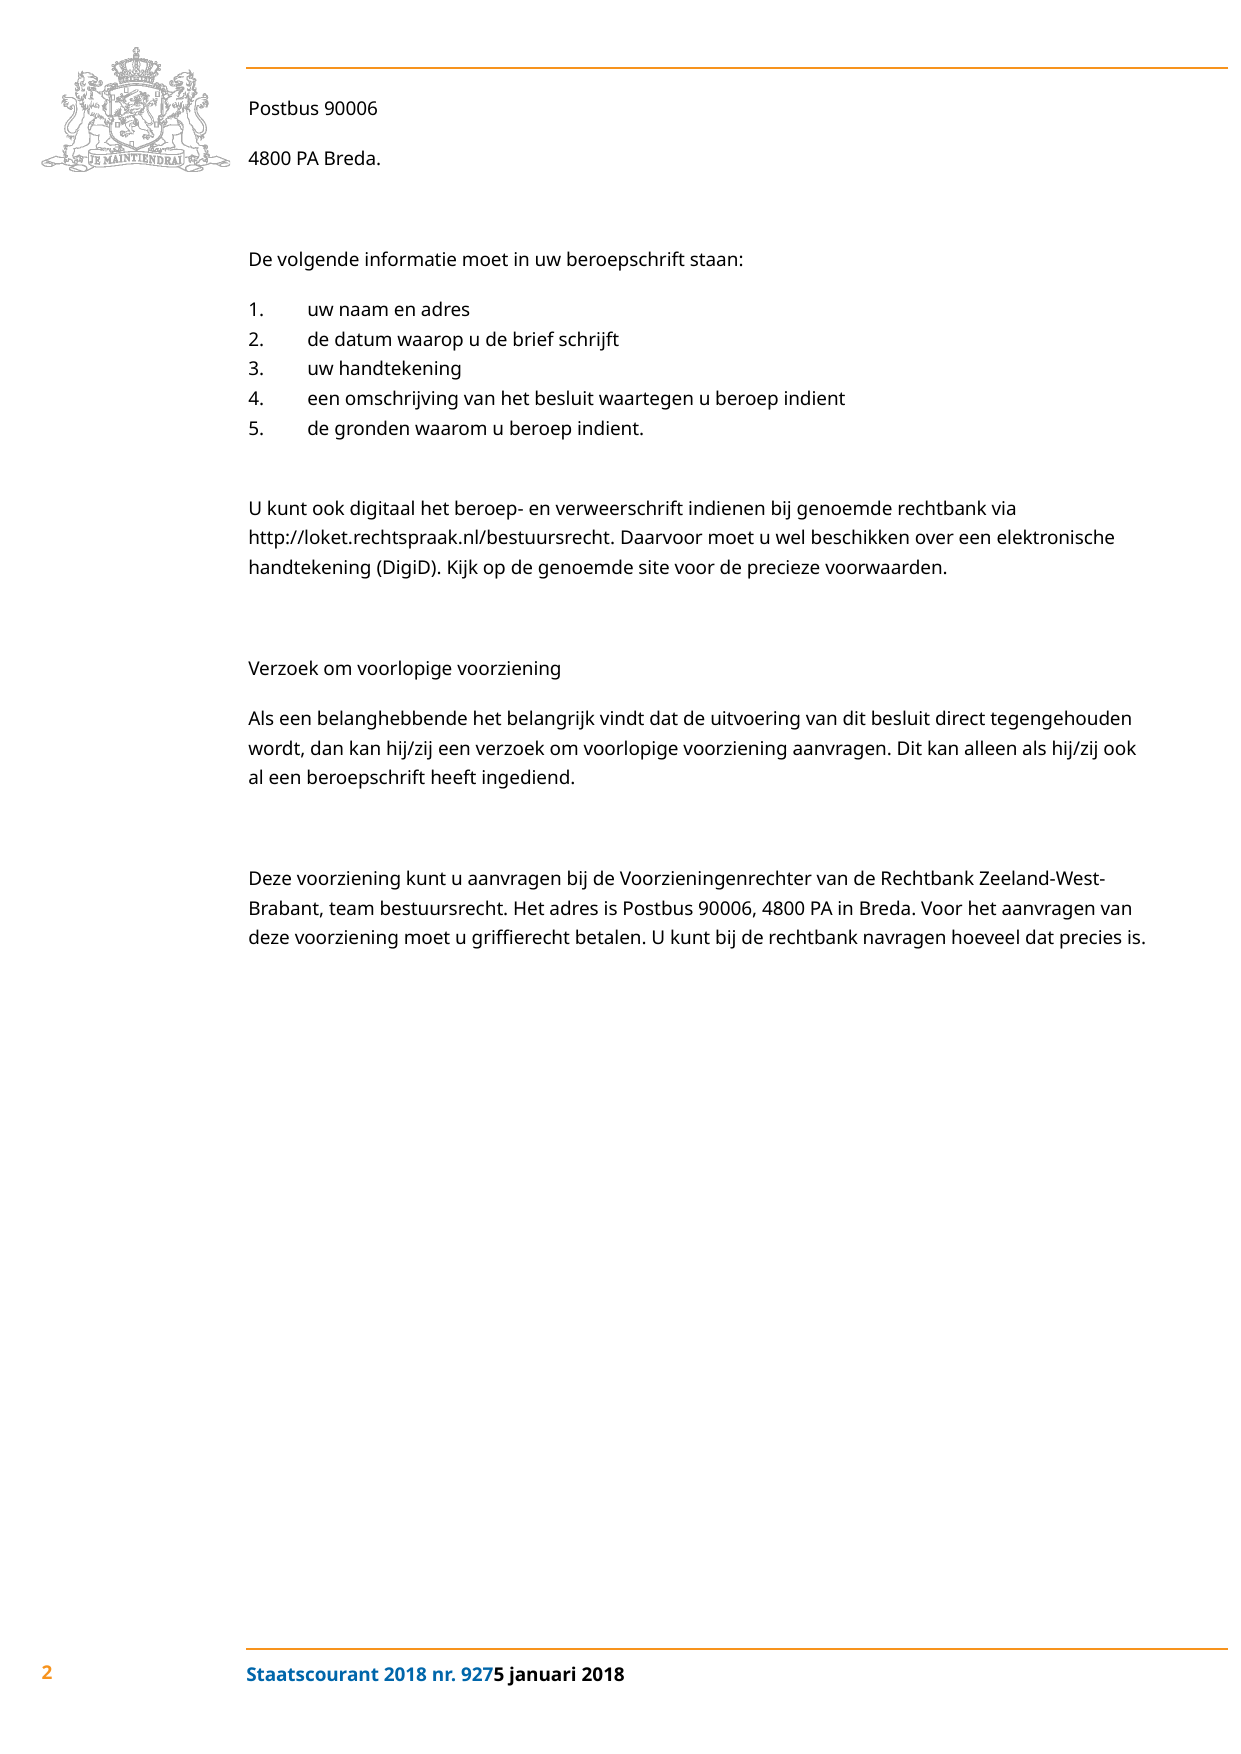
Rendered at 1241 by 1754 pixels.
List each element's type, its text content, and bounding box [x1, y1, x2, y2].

list een omschrijving van het besluit waartegen u beroep indient [248, 385, 1152, 411]
list uw handtekening [248, 356, 1152, 381]
text Deze voorziening kunt u aanvragen bij de Voorzieningenrechter van de Rechtbank Zeeland-West-Brabant, team bestuursrecht. Het adres is Postbus 90006, 4800 PA in Breda. Voor het aanvragen van deze voorziening moet u griffierecht betalen. U kunt bij de rechtbank navragen hoeveel dat precies is. [248, 865, 1152, 950]
text Postbus 90006 [248, 95, 1152, 121]
text U kunt ook digitaal het beroep- en verweerschrift indienen bij genoemde rechtbank via http://loket.rechtspraak.nl/bestuursrecht. Daarvoor moet u wel beschikken over een elektronische handtekening (DigiD). Kijk op de genoemde site voor de precieze voorwaarden. [248, 495, 1152, 580]
text 4800 PA Breda. [248, 145, 1152, 171]
list de datum waarop u de brief schrijft [248, 326, 1152, 352]
text De volgende informatie moet in uw beroepschrift staan: [248, 246, 1152, 272]
text Als een belanghebbende het belangrijk vindt dat de uitvoering van dit besluit direct tegengehouden wordt, dan kan hij/zij een verzoek om voorlopige voorziening aanvragen. Dit kan alleen als hij/zij ook al een beroepschrift heeft ingediend. [248, 705, 1152, 790]
list uw naam en adres [248, 296, 1152, 322]
text Verzoek om voorlopige voorziening [248, 655, 1152, 681]
picture [41, 47, 231, 172]
list de gronden waarom u beroep indient. [248, 415, 1152, 441]
